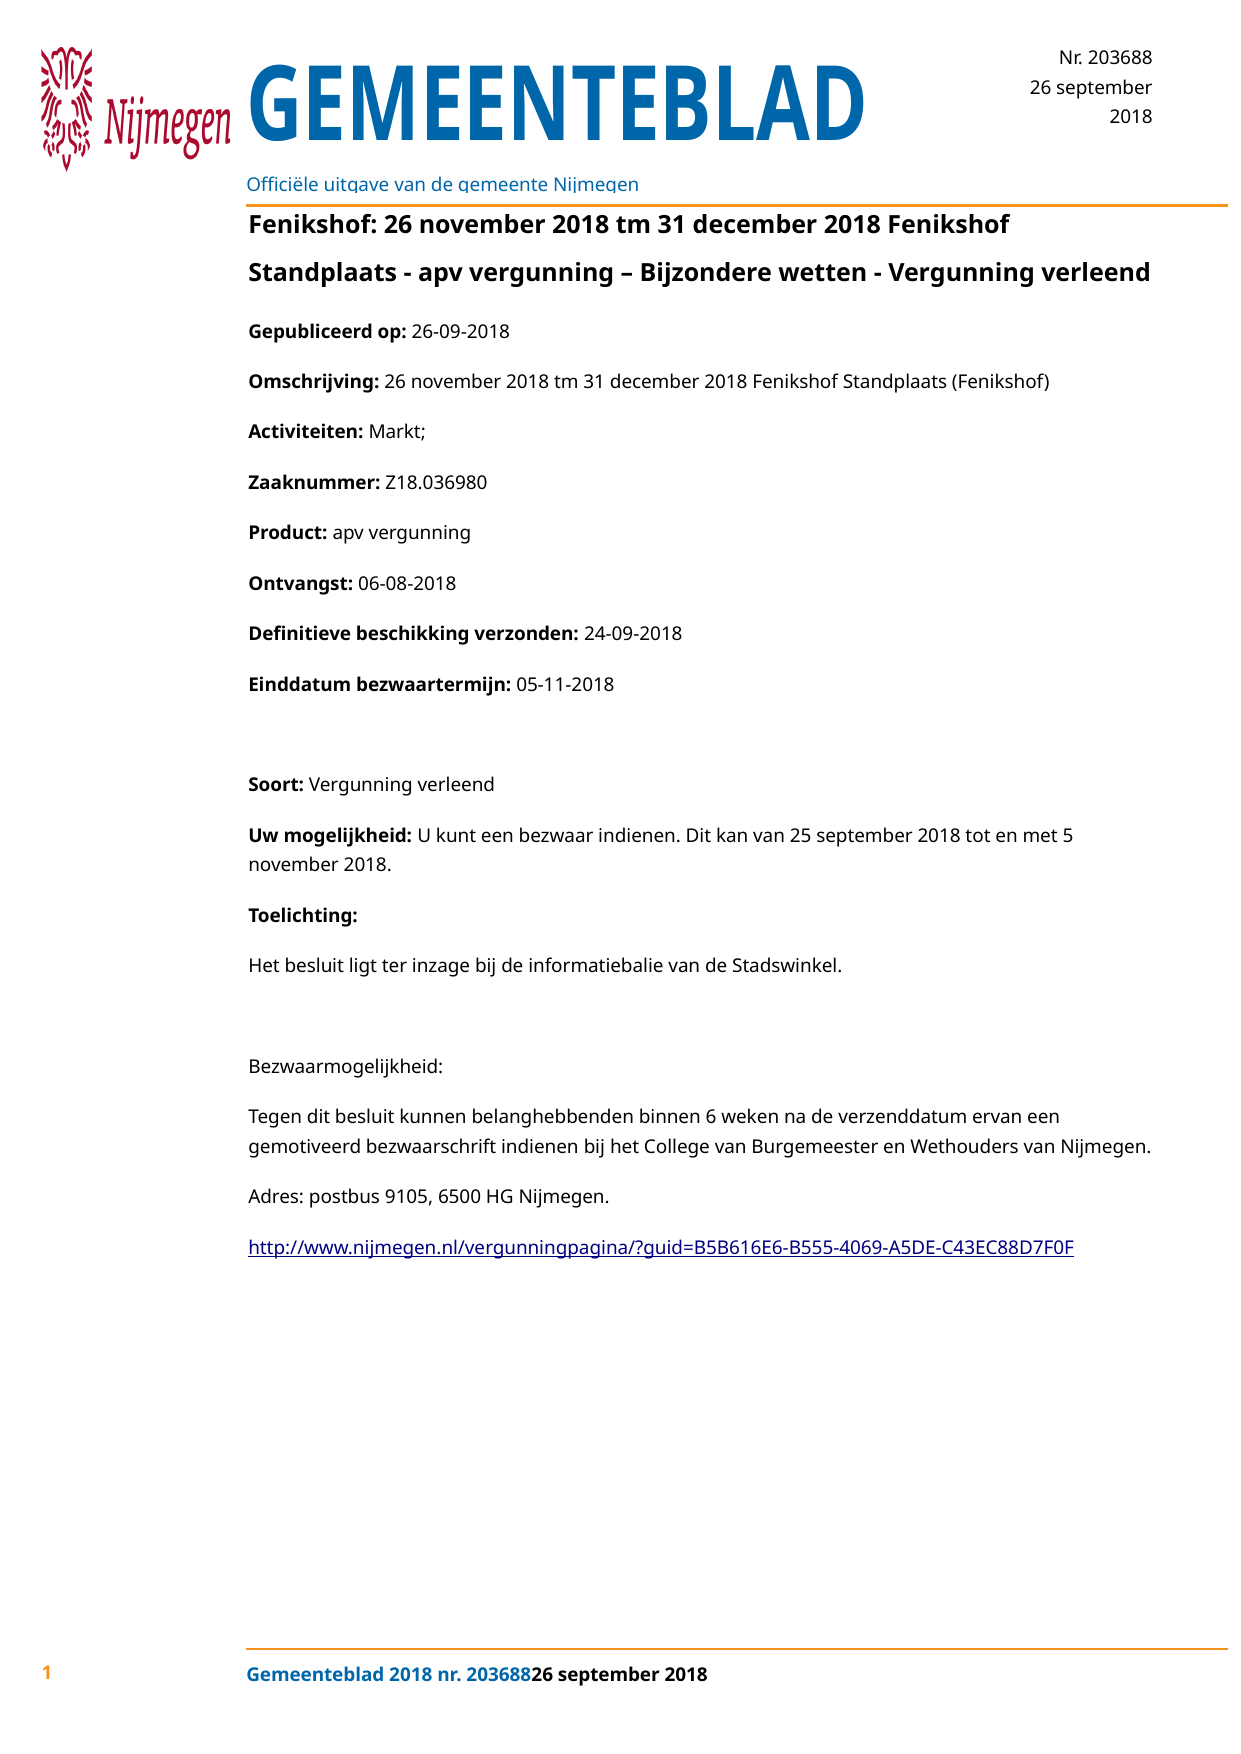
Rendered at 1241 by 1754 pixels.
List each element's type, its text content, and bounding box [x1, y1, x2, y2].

text Zaaknummer: Z18.036980 [248, 469, 1152, 495]
text Gepubliceerd op: 26-09-2018 [248, 318, 1152, 344]
text Toelichting: [248, 902, 1152, 928]
text Uw mogelijkheid: U kunt een bezwaar indienen. Dit kan van 25 september 2018 tot en met 5 november 2018. [248, 822, 1152, 877]
text Activiteiten: Markt; [248, 419, 1152, 444]
text Bezwaarmogelijkheid: [248, 1053, 1152, 1079]
text Tegen dit besluit kunnen belanghebbenden binnen 6 weken na de verzenddatum ervan een gemotiveerd bezwaarschrift indienen bij het College van Burgemeester en Wethouders van Nijmegen. [248, 1104, 1152, 1159]
text http://www.nijmegen.nl/vergunningpagina/?guid=B5B616E6-B555-4069-A5DE-C43EC88D7F0F [248, 1234, 1152, 1260]
text Product: apv vergunning [248, 519, 1152, 545]
picture [41, 47, 231, 172]
text Soort: Vergunning verleend [248, 772, 1152, 797]
text Het besluit ligt ter inzage bij de informatiebalie van de Stadswinkel. [248, 952, 1152, 978]
text Omschrijving: 26 november 2018 tm 31 december 2018 Fenikshof Standplaats (Fenikshof) [248, 368, 1152, 394]
text Definitieve beschikking verzonden: 24-09-2018 [248, 620, 1152, 646]
text Fenikshof: 26 november 2018 tm 31 december 2018 Fenikshof Standplaats - apv vergunning – Bijzondere wetten - Vergunning verleend [248, 207, 1152, 288]
text Einddatum bezwaartermijn: 05-11-2018 [248, 671, 1152, 697]
text Adres: postbus 9105, 6500 HG Nijmegen. [248, 1184, 1152, 1209]
text Ontvangst: 06-08-2018 [248, 570, 1152, 596]
